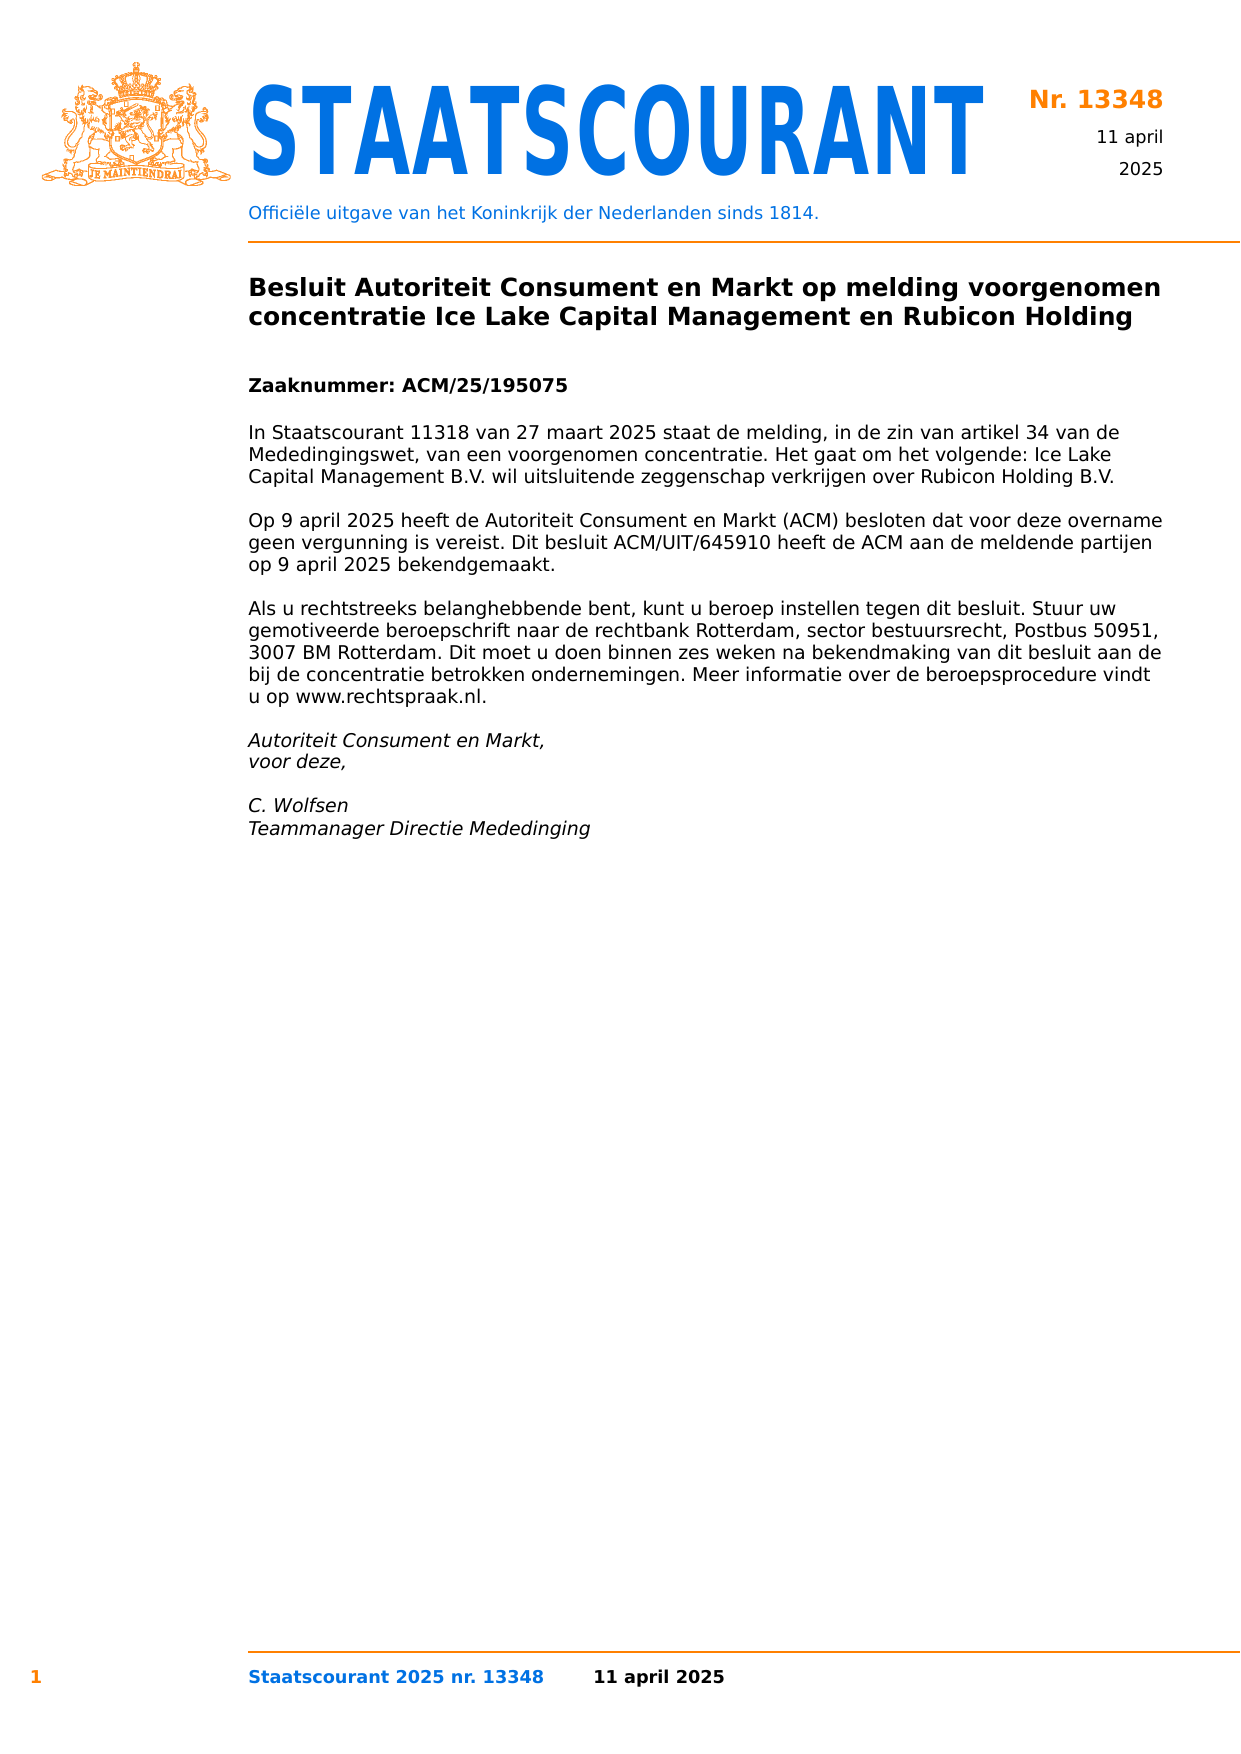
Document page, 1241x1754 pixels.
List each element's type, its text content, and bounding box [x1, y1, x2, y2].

table_cell 2025 [998, 153, 1240, 203]
text In Staatscourant 11318 van 27 maart 2025 staat de melding, in de zin van artikel 34 van de Mededingingswet, van een voorgenomen concentratie. Het gaat om het volgende: Ice Lake Capital Management B.V. wil uitsluitende zeggenschap verkrijgen over Rubicon Holding B.V. [248, 422, 1163, 488]
table_header Nr. 13348 [998, 62, 1240, 121]
text Als u rechtstreeks belanghebbende bent, kunt u beroep instellen tegen dit besluit. Stuur uw gemotiveerde beroepschrift naar de rechtbank Rotterdam, sector bestuursrecht, Postbus 50951, 3007 BM Rotterdam. Dit moet u doen binnen zes weken na bekendmaking van dit besluit aan de bij de concentratie betrokken ondernemingen. Meer informatie over de beroepsprocedure vindt u op www.rechtspraak.nl. [248, 598, 1163, 708]
table_header [25, 62, 248, 241]
text Autoriteit Consument en Markt, voor deze, C. Wolfsen Teammanager Directie Mededinging [248, 729, 1163, 839]
table_cell Officiële uitgave van het Koninkrijk der Nederlanden sinds 1814. [248, 203, 1240, 241]
text Op 9 april 2025 heeft de Autoriteit Consument en Markt (ACM) besloten dat voor deze overname geen vergunning is vereist. Dit besluit ACM/UIT/645910 heeft de ACM aan de meldende partijen op 9 april 2025 bekendgemaakt. [248, 510, 1163, 576]
picture [41, 62, 231, 186]
subtitle Zaaknummer: ACM/25/195075 [248, 375, 1163, 397]
table_cell 11 april [998, 121, 1240, 153]
subtitle Besluit Autoriteit Consument en Markt op melding voorgenomen concentratie Ice Lake Capital Management en Rubicon Holding [248, 273, 1163, 331]
table_header STAATSCOURANT [248, 62, 998, 203]
